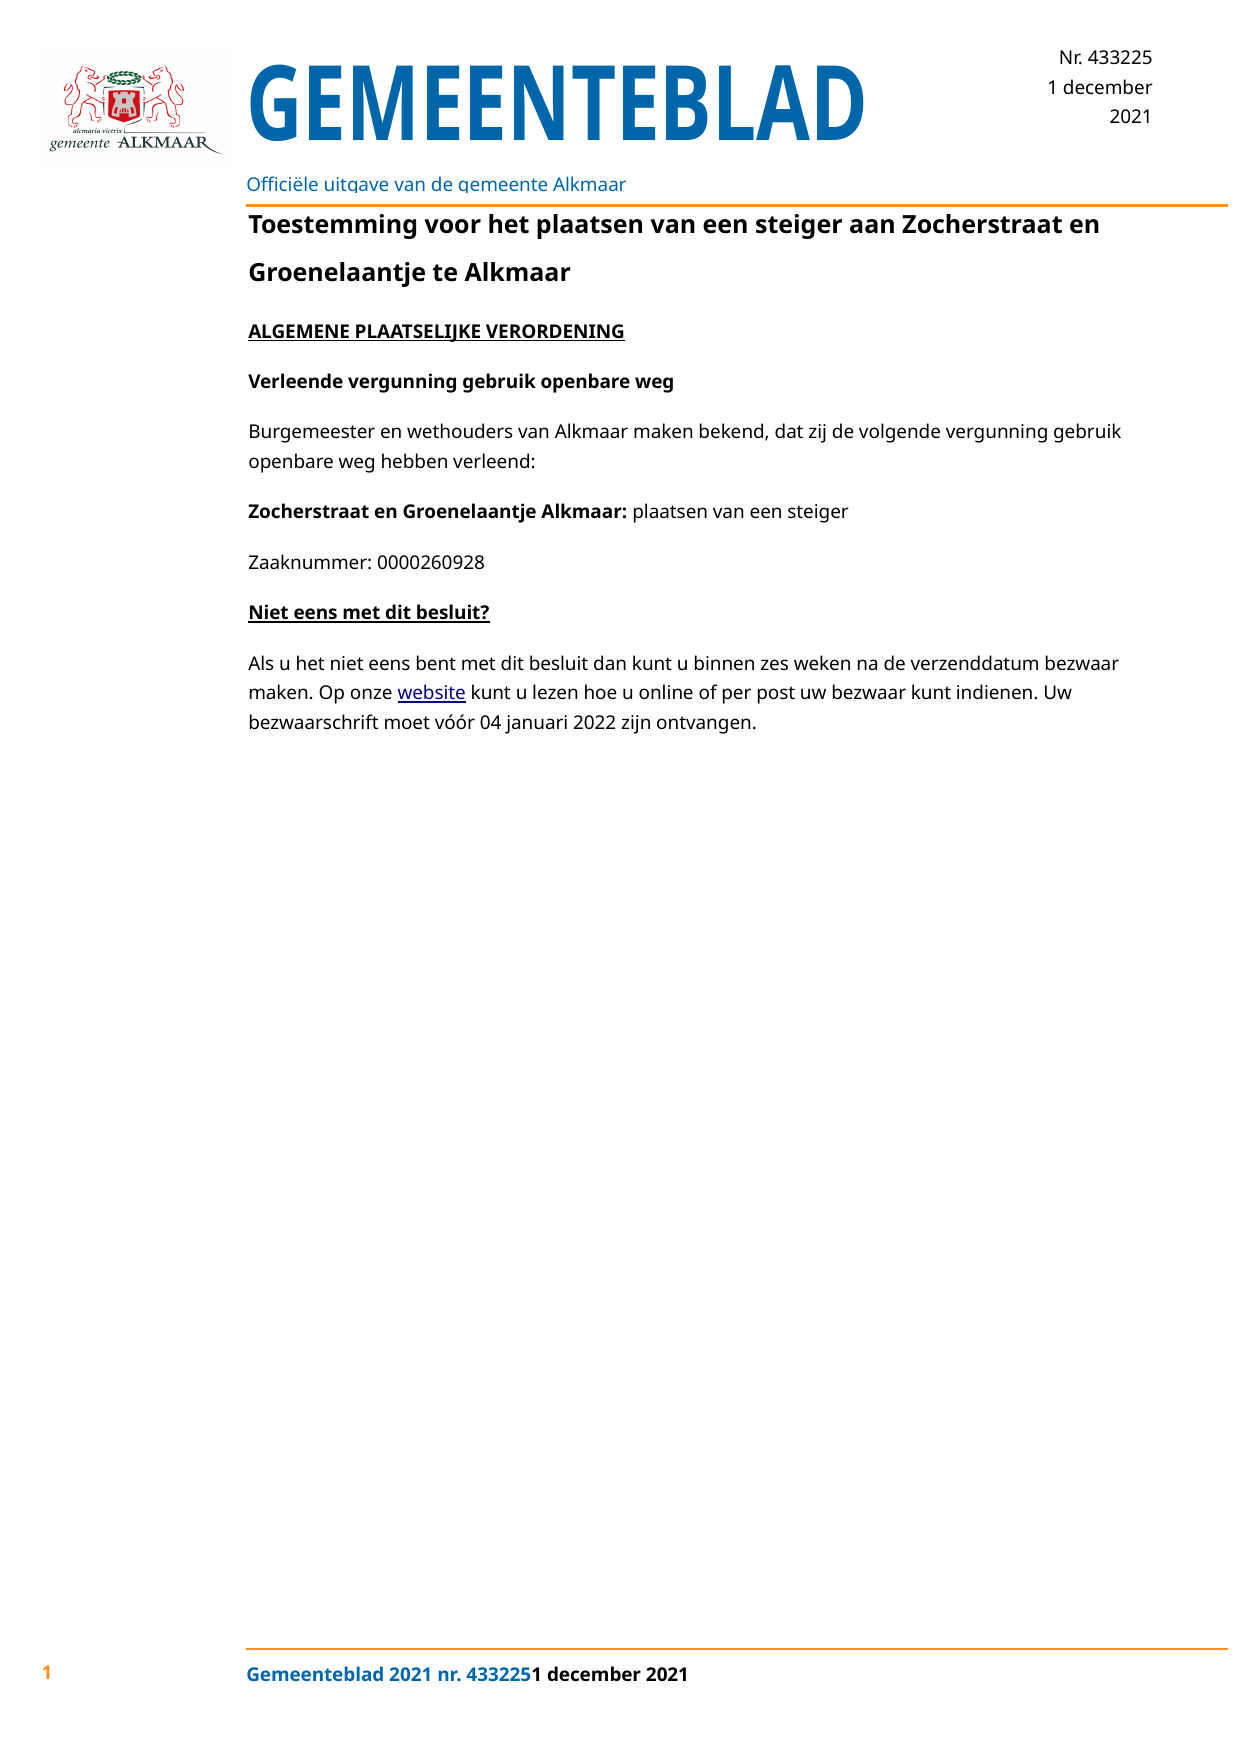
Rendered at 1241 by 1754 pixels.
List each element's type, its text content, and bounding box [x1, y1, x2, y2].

text Toestemming voor het plaatsen van een steiger aan Zocherstraat en Groenelaantje te Alkmaar [248, 207, 1152, 288]
text Als u het niet eens bent met dit besluit dan kunt u binnen zes weken na de verzenddatum bezwaar maken. Op onze website kunt u lezen hoe u online of per post uw bezwaar kunt indienen. Uw bezwaarschrift moet vóór 04 januari 2022 zijn ontvangen. [248, 650, 1152, 735]
text Burgemeester en wethouders van Alkmaar maken bekend, dat zij de volgende vergunning gebruik openbare weg hebben verleend: [248, 419, 1152, 474]
text Niet eens met dit besluit? [248, 599, 1152, 625]
text Zocherstraat en Groenelaantje Alkmaar: plaatsen van een steiger [248, 499, 1152, 524]
text Verleende vergunning gebruik openbare weg [248, 368, 1152, 394]
text Zaaknummer: 0000260928 [248, 549, 1152, 575]
text ALGEMENE PLAATSELIJKE VERORDENING [248, 318, 1152, 344]
picture [41, 47, 231, 172]
